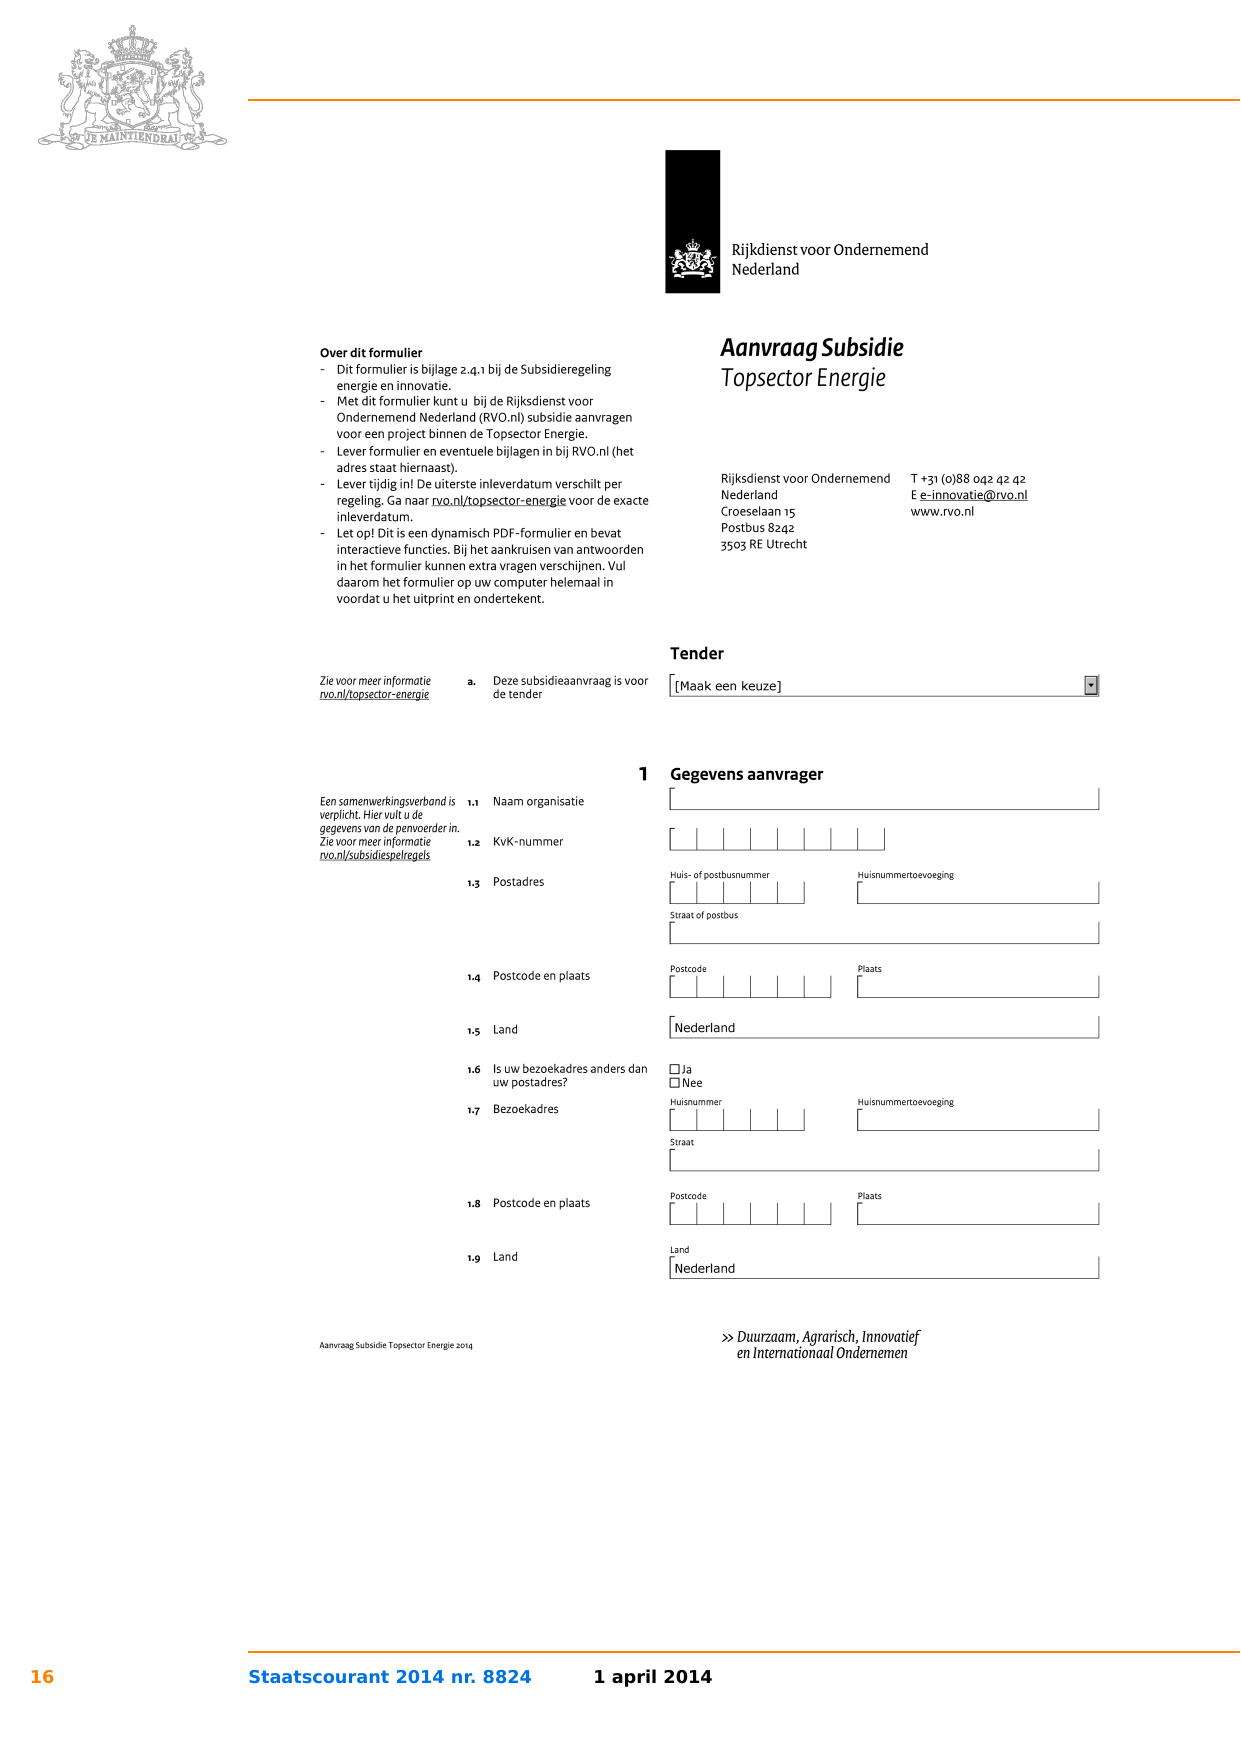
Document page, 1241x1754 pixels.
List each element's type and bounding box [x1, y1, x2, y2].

picture [38, 25, 227, 150]
picture [248, 130, 1134, 1382]
